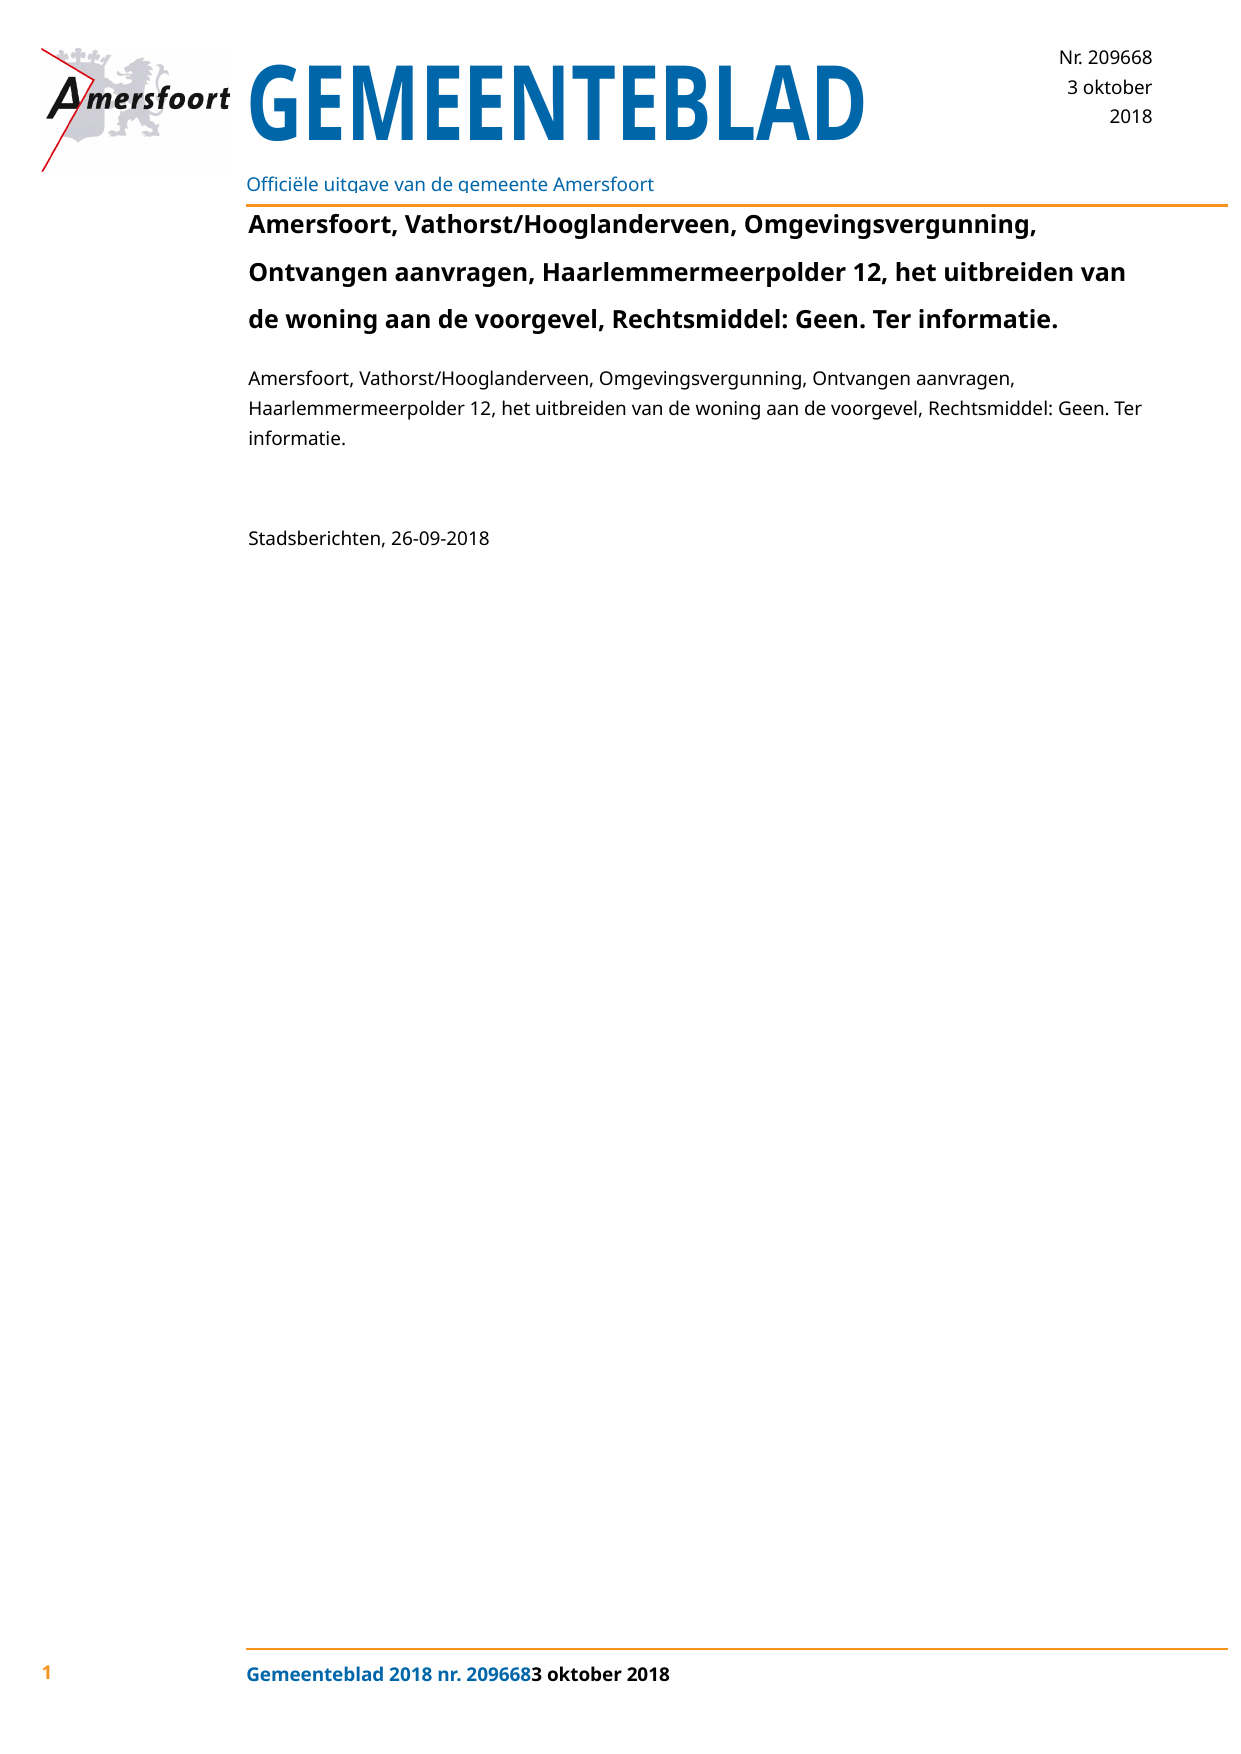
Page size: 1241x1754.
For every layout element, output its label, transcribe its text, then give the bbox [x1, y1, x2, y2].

text Amersfoort, Vathorst/Hooglanderveen, Omgevingsvergunning, Ontvangen aanvragen, Haarlemmermeerpolder 12, het uitbreiden van de woning aan de voorgevel, Rechtsmiddel: Geen. Ter informatie. [248, 207, 1152, 336]
picture [41, 47, 231, 172]
text Stadsberichten, 26-09-2018 [248, 526, 1152, 551]
text Amersfoort, Vathorst/Hooglanderveen, Omgevingsvergunning, Ontvangen aanvragen, Haarlemmermeerpolder 12, het uitbreiden van de woning aan de voorgevel, Rechtsmiddel: Geen. Ter informatie. [248, 366, 1152, 450]
